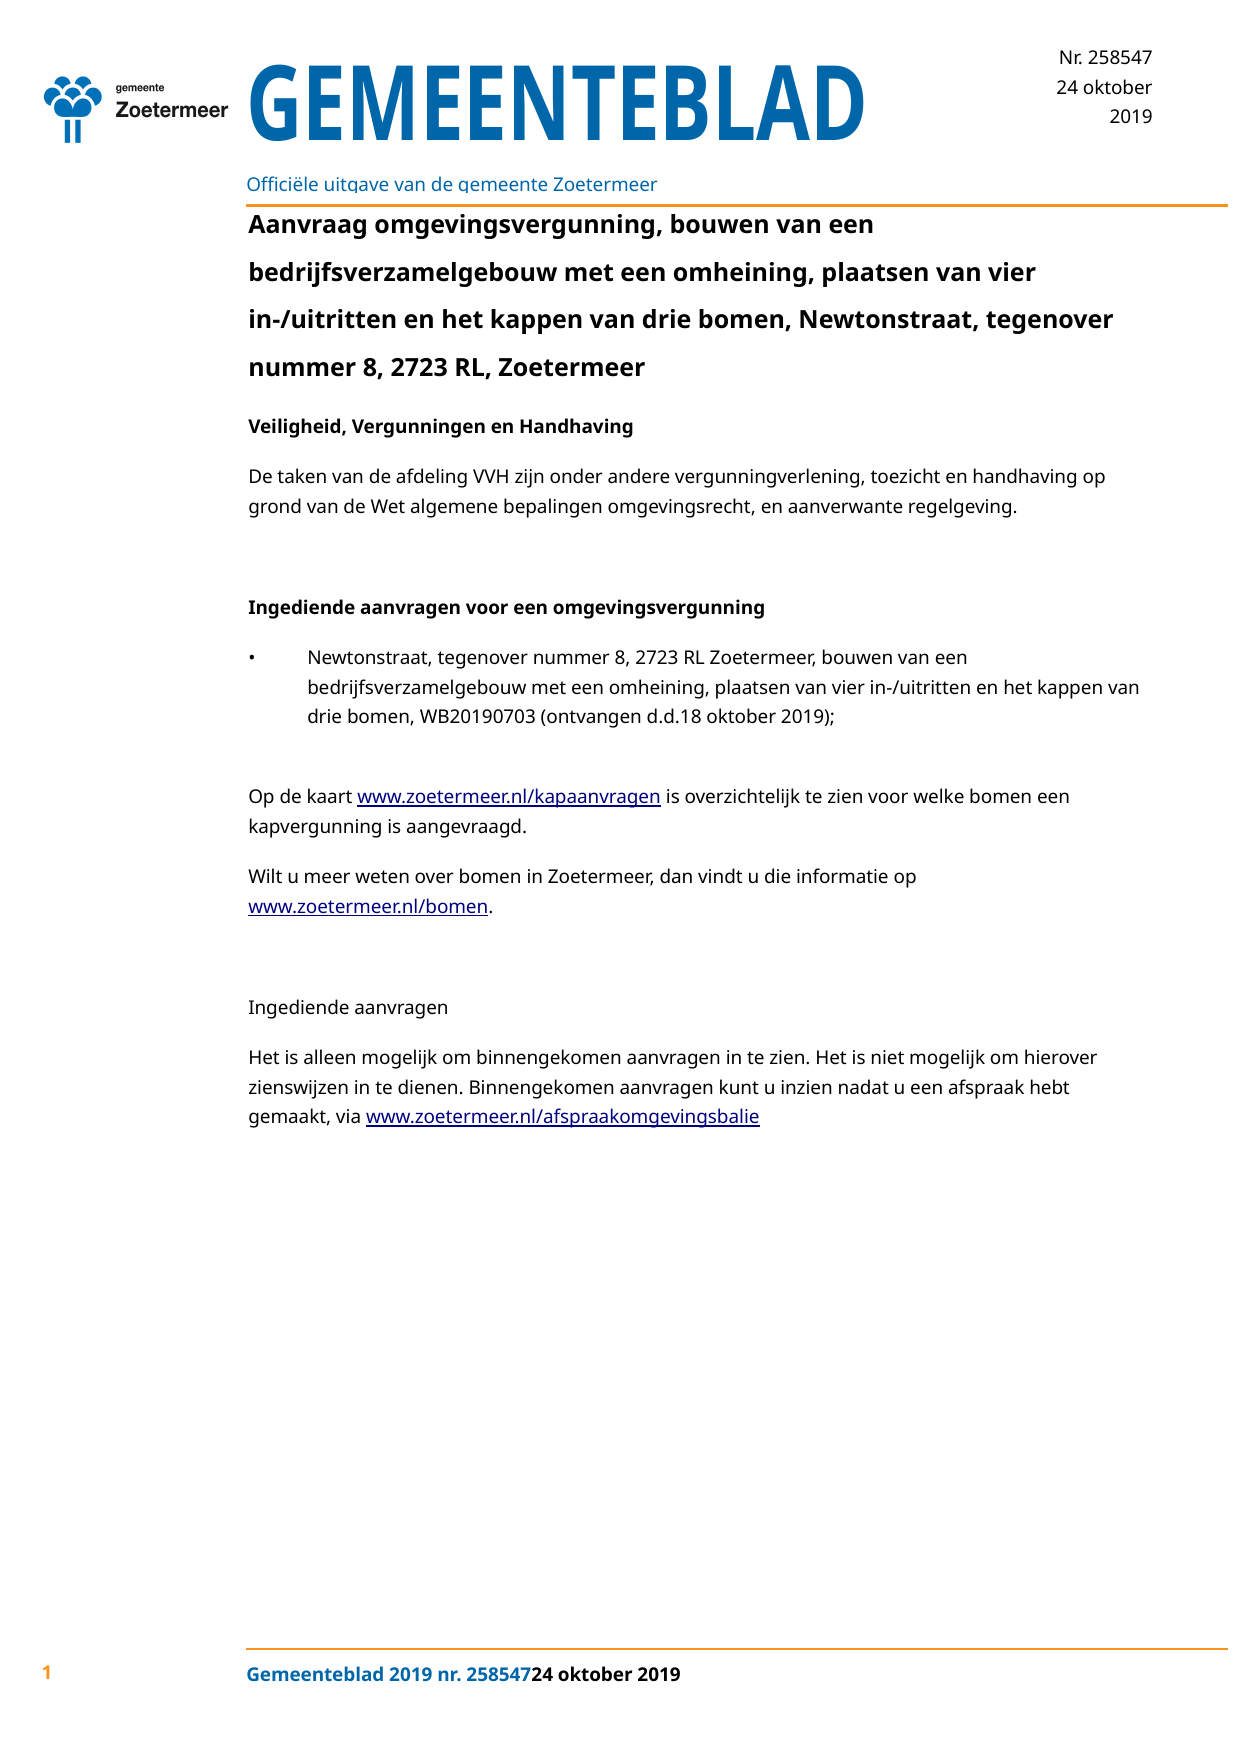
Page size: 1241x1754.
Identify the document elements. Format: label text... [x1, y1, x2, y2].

text Het is alleen mogelijk om binnengekomen aanvragen in te zien. Het is niet mogelijk om hierover zienswijzen in te dienen. Binnengekomen aanvragen kunt u inzien nadat u een afspraak hebt gemaakt, via www.zoetermeer.nl/afspraakomgevingsbalie [248, 1044, 1152, 1129]
list Newtonstraat, tegenover nummer 8, 2723 RL Zoetermeer, bouwen van een bedrijfsverzamelgebouw met een omheining, plaatsen van vier in-/uitritten en het kappen van drie bomen, WB20190703 (ontvangen d.d.18 oktober 2019); [248, 644, 1152, 729]
text Veiligheid, Vergunningen en Handhaving [248, 413, 1152, 439]
picture [41, 47, 231, 172]
text Ingediende aanvragen voor een omgevingsvergunning [248, 594, 1152, 620]
text Op de kaart www.zoetermeer.nl/kapaanvragen is overzichtelijk te zien voor welke bomen een kapvergunning is aangevraagd. [248, 783, 1152, 839]
text Aanvraag omgevingsvergunning, bouwen van een bedrijfsverzamelgebouw met een omheining, plaatsen van vier in-/uitritten en het kappen van drie bomen, Newtonstraat, tegenover nummer 8, 2723 RL, Zoetermeer [248, 207, 1152, 384]
text Wilt u meer weten over bomen in Zoetermeer, dan vindt u die informatie op www.zoetermeer.nl/bomen. [248, 863, 1152, 919]
text De taken van de afdeling VVH zijn onder andere vergunningverlening, toezicht en handhaving op grond van de Wet algemene bepalingen omgevingsrecht, en aanverwante regelgeving. [248, 463, 1152, 519]
text Ingediende aanvragen [248, 994, 1152, 1020]
